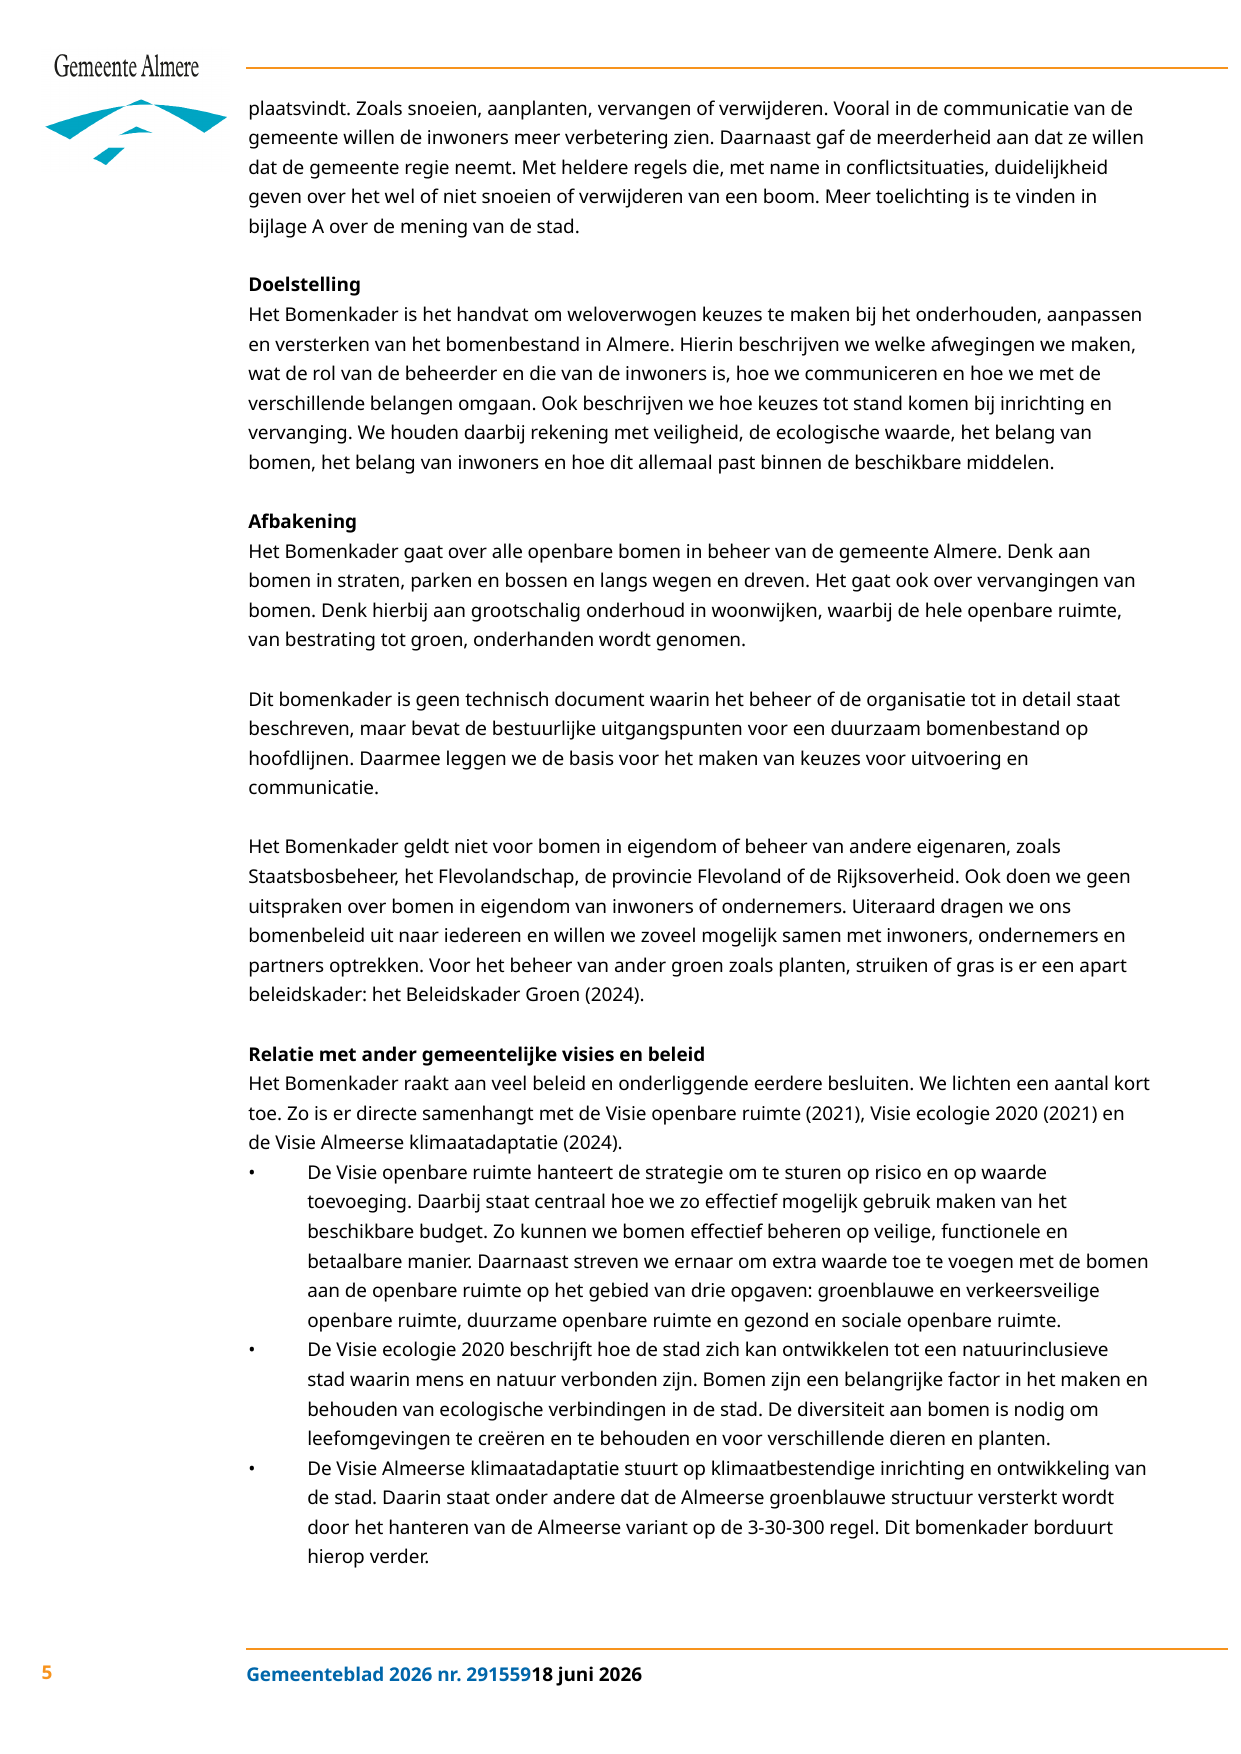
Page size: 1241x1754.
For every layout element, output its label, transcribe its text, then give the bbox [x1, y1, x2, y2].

text Dit bomenkader is geen technisch document waarin het beheer of de organisatie tot in detail staat beschreven, maar bevat de bestuurlijke uitgangspunten voor een duurzaam bomenbestand op hoofdlijnen. Daarmee leggen we de basis voor het maken van keuzes voor uitvoering en communicatie. [248, 686, 1152, 800]
text Het Bomenkader is het handvat om weloverwogen keuzes te maken bij het onderhouden, aanpassen en versterken van het bomenbestand in Almere. Hierin beschrijven we welke afwegingen we maken, wat de rol van de beheerder en die van de inwoners is, hoe we communiceren en hoe we met de verschillende belangen omgaan. Ook beschrijven we hoe keuzes tot stand komen bij inrichting en vervanging. We houden daarbij rekening met veiligheid, de ecologische waarde, het belang van bomen, het belang van inwoners en hoe dit allemaal past binnen de beschikbare middelen. [248, 301, 1152, 475]
text Relatie met ander gemeentelijke visies en beleid [248, 1041, 1152, 1067]
picture [41, 47, 231, 172]
list De Visie openbare ruimte hanteert de strategie om te sturen op risico en op waarde toevoeging. Daarbij staat centraal hoe we zo effectief mogelijk gebruik maken van het beschikbare budget. Zo kunnen we bomen effectief beheren op veilige, functionele en betaalbare manier. Daarnaast streven we ernaar om extra waarde toe te voegen met de bomen aan de openbare ruimte op het gebied van drie opgaven: groenblauwe en verkeersveilige openbare ruimte, duurzame openbare ruimte en gezond en sociale openbare ruimte. [248, 1159, 1152, 1333]
text Het Bomenkader geldt niet voor bomen in eigendom of beheer van andere eigenaren, zoals Staatsbosbeheer, het Flevolandschap, de provincie Flevoland of de Rijksoverheid. Ook doen we geen uitspraken over bomen in eigendom van inwoners of ondernemers. Uiteraard dragen we ons bomenbeleid uit naar iedereen en willen we zoveel mogelijk samen met inwoners, ondernemers en partners optrekken. Voor het beheer van ander groen zoals planten, struiken of gras is er een apart beleidskader: het Beleidskader Groen (2024). [248, 834, 1152, 1007]
text Het Bomenkader raakt aan veel beleid en onderliggende eerdere besluiten. We lichten een aantal kort toe. Zo is er directe samenhangt met de Visie openbare ruimte (2021), Visie ecologie 2020 (2021) en de Visie Almeerse klimaatadaptatie (2024). [248, 1070, 1152, 1155]
table_header plaatsvindt. Zoals snoeien, aanplanten, vervangen of verwijderen. Vooral in de communicatie van de gemeente willen de inwoners meer verbetering zien. Daarnaast gaf de meerderheid aan dat ze willen dat de gemeente regie neemt. Met heldere regels die, met name in conflictsituaties, duidelijkheid geven over het wel of niet snoeien of verwijderen van een boom. Meer toelichting is te vinden in bijlage A over de mening van de stad. [248, 95, 1152, 239]
text Het Bomenkader gaat over alle openbare bomen in beheer van de gemeente Almere. Denk aan bomen in straten, parken en bossen en langs wegen en dreven. Het gaat ook over vervangingen van bomen. Denk hierbij aan grootschalig onderhoud in woonwijken, waarbij de hele openbare ruimte, van bestrating tot groen, onderhanden wordt genomen. [248, 538, 1152, 652]
list De Visie ecologie 2020 beschrijft hoe de stad zich kan ontwikkelen tot een natuurinclusieve stad waarin mens en natuur verbonden zijn. Bomen zijn een belangrijke factor in het maken en behouden van ecologische verbindingen in de stad. De diversiteit aan bomen is nodig om leefomgevingen te creëren en te behouden en voor verschillende dieren en planten. [248, 1337, 1152, 1451]
list De Visie Almeerse klimaatadaptatie stuurt op klimaatbestendige inrichting en ontwikkeling van de stad. Daarin staat onder andere dat de Almeerse groenblauwe structuur versterkt wordt door het hanteren van de Almeerse variant op de 3-30-300 regel. Dit bomenkader borduurt hierop verder. [248, 1455, 1152, 1569]
text Afbakening [248, 508, 1152, 534]
text Doelstelling [248, 272, 1152, 297]
